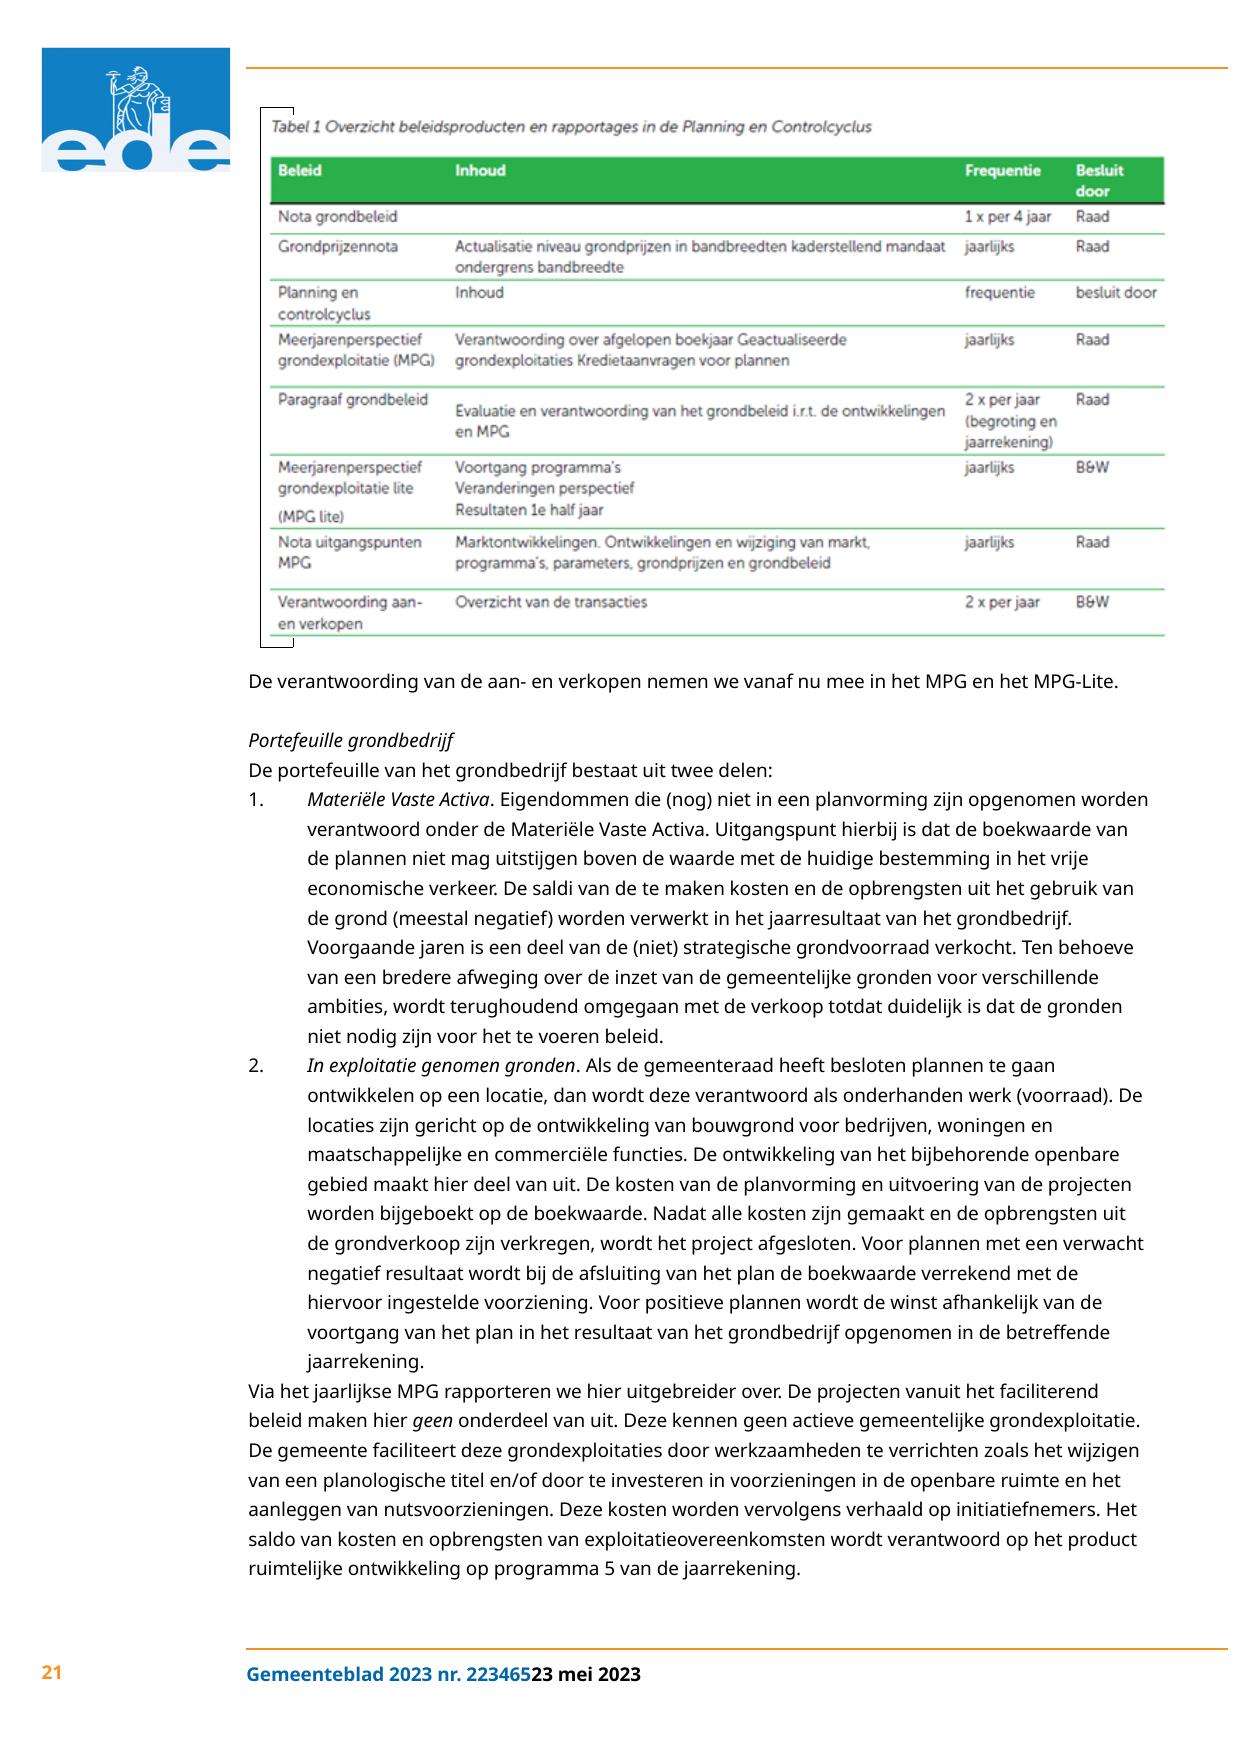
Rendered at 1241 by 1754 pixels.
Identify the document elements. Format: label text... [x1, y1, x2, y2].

picture [41, 47, 231, 172]
text De verantwoording van de aan- en verkopen nemen we vanaf nu mee in het MPG en het MPG-Lite. [248, 668, 1152, 694]
picture [268, 115, 1173, 638]
text De portefeuille van het grondbedrijf bestaat uit twee delen: [248, 757, 1152, 782]
list In exploitatie genomen gronden. Als de gemeenteraad heeft besloten plannen te gaan ontwikkelen op een locatie, dan wordt deze verantwoord als onderhanden werk (voorraad). De locaties zijn gericht op de ontwikkeling van bouwgrond voor bedrijven, woningen en maatschappelijke en commerciële functies. De ontwikkeling van het bijbehorende openbare gebied maakt hier deel van uit. De kosten van de planvorming en uitvoering van de projecten worden bijgeboekt op de boekwaarde. Nadat alle kosten zijn gemaakt en de opbrengsten uit de grondverkoop zijn verkregen, wordt het project afgesloten. Voor plannen met een verwacht negatief resultaat wordt bij de afsluiting van het plan de boekwaarde verrekend met de hiervoor ingestelde voorziening. Voor positieve plannen wordt de winst afhankelijk van de voortgang van het plan in het resultaat van het grondbedrijf opgenomen in de betreffende jaarrekening. [248, 1053, 1152, 1374]
text Portefeuille grondbedrijf [248, 727, 1152, 753]
text Via het jaarlijkse MPG rapporteren we hier uitgebreider over. De projecten vanuit het faciliterend beleid maken hier geen onderdeel van uit. Deze kennen geen actieve gemeentelijke grondexploitatie. De gemeente faciliteert deze grondexploitaties door werkzaamheden te verrichten zoals het wijzigen van een planologische titel en/of door te investeren in voorzieningen in de openbare ruimte en het aanleggen van nutsvoorzieningen. Deze kosten worden vervolgens verhaald op initiatiefnemers. Het saldo van kosten en opbrengsten van exploitatieovereenkomsten wordt verantwoord op het product ruimtelijke ontwikkeling op programma 5 van de jaarrekening. [248, 1378, 1152, 1581]
list Materiële Vaste Activa. Eigendommen die (nog) niet in een planvorming zijn opgenomen worden verantwoord onder de Materiële Vaste Activa. Uitgangspunt hierbij is dat de boekwaarde van de plannen niet mag uitstijgen boven de waarde met de huidige bestemming in het vrije economische verkeer. De saldi van de te maken kosten en de opbrengsten uit het gebruik van de grond (meestal negatief) worden verwerkt in het jaarresultaat van het grondbedrijf. Voorgaande jaren is een deel van de (niet) strategische grondvoorraad verkocht. Ten behoeve van een bredere afweging over de inzet van de gemeentelijke gronden voor verschillende ambities, wordt terughoudend omgegaan met de verkoop totdat duidelijk is dat de gronden niet nodig zijn voor het te voeren beleid. [248, 786, 1152, 1049]
